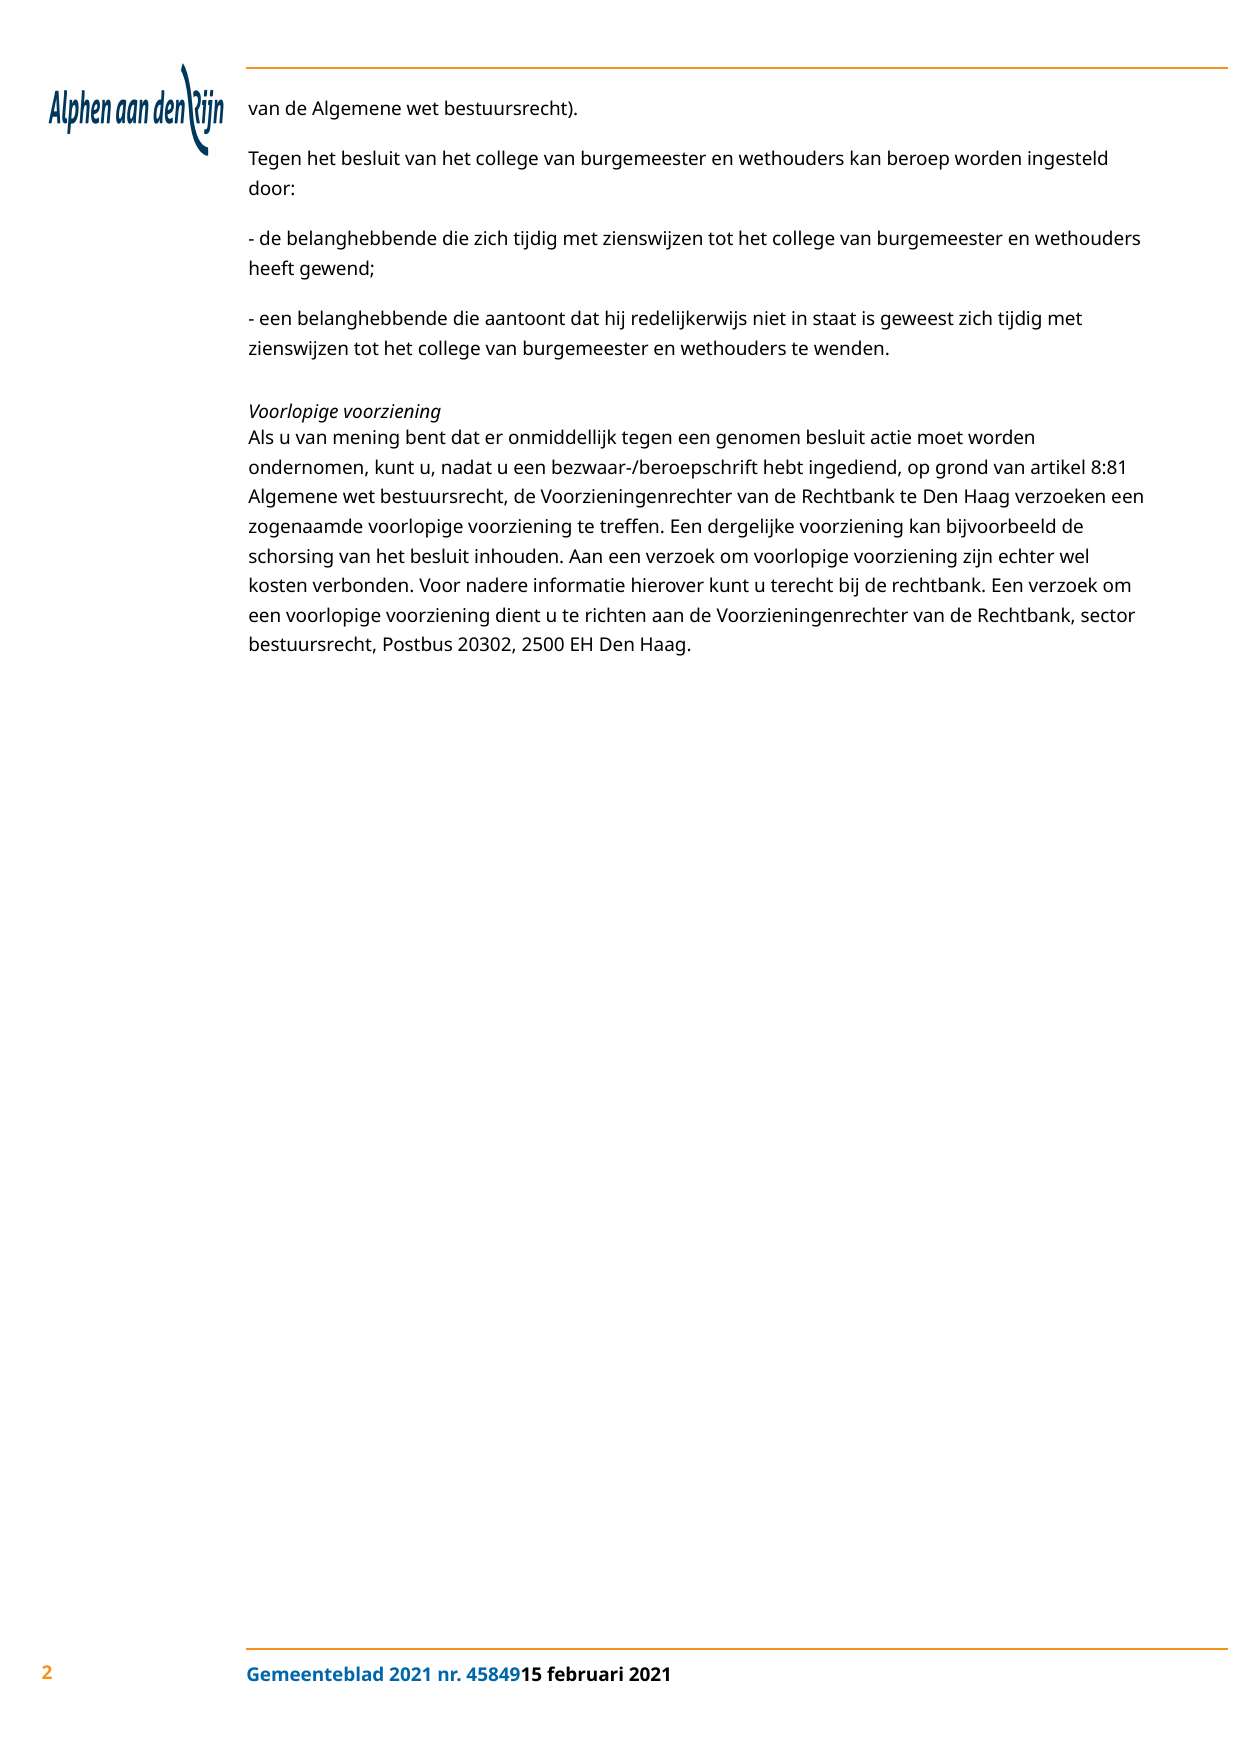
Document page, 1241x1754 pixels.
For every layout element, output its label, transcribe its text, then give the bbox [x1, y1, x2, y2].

text - een belanghebbende die aantoont dat hij redelijkerwijs niet in staat is geweest zich tijdig met zienswijzen tot het college van burgemeester en wethouders te wenden. [248, 305, 1152, 361]
text van de Algemene wet bestuursrecht). [248, 95, 1152, 121]
text Tegen het besluit van het college van burgemeester en wethouders kan beroep worden ingesteld door: [248, 145, 1152, 201]
picture [41, 47, 231, 172]
text Voorlopige voorziening [248, 399, 1152, 424]
text Als u van mening bent dat er onmiddellijk tegen een genomen besluit actie moet worden ondernomen, kunt u, nadat u een bezwaar-/beroepschrift hebt ingediend, op grond van artikel 8:81 Algemene wet bestuursrecht, de Voorzieningenrechter van de Rechtbank te Den Haag verzoeken een zogenaamde voorlopige voorziening te treffen. Een dergelijke voorziening kan bijvoorbeeld de schorsing van het besluit inhouden. Aan een verzoek om voorlopige voorziening zijn echter wel kosten verbonden. Voor nadere informatie hierover kunt u terecht bij de rechtbank. Een verzoek om een voorlopige voorziening dient u te richten aan de Voorzieningenrechter van de Rechtbank, sector bestuursrecht, Postbus 20302, 2500 EH Den Haag. [248, 424, 1152, 657]
text - de belanghebbende die zich tijdig met zienswijzen tot het college van burgemeester en wethouders heeft gewend; [248, 225, 1152, 281]
